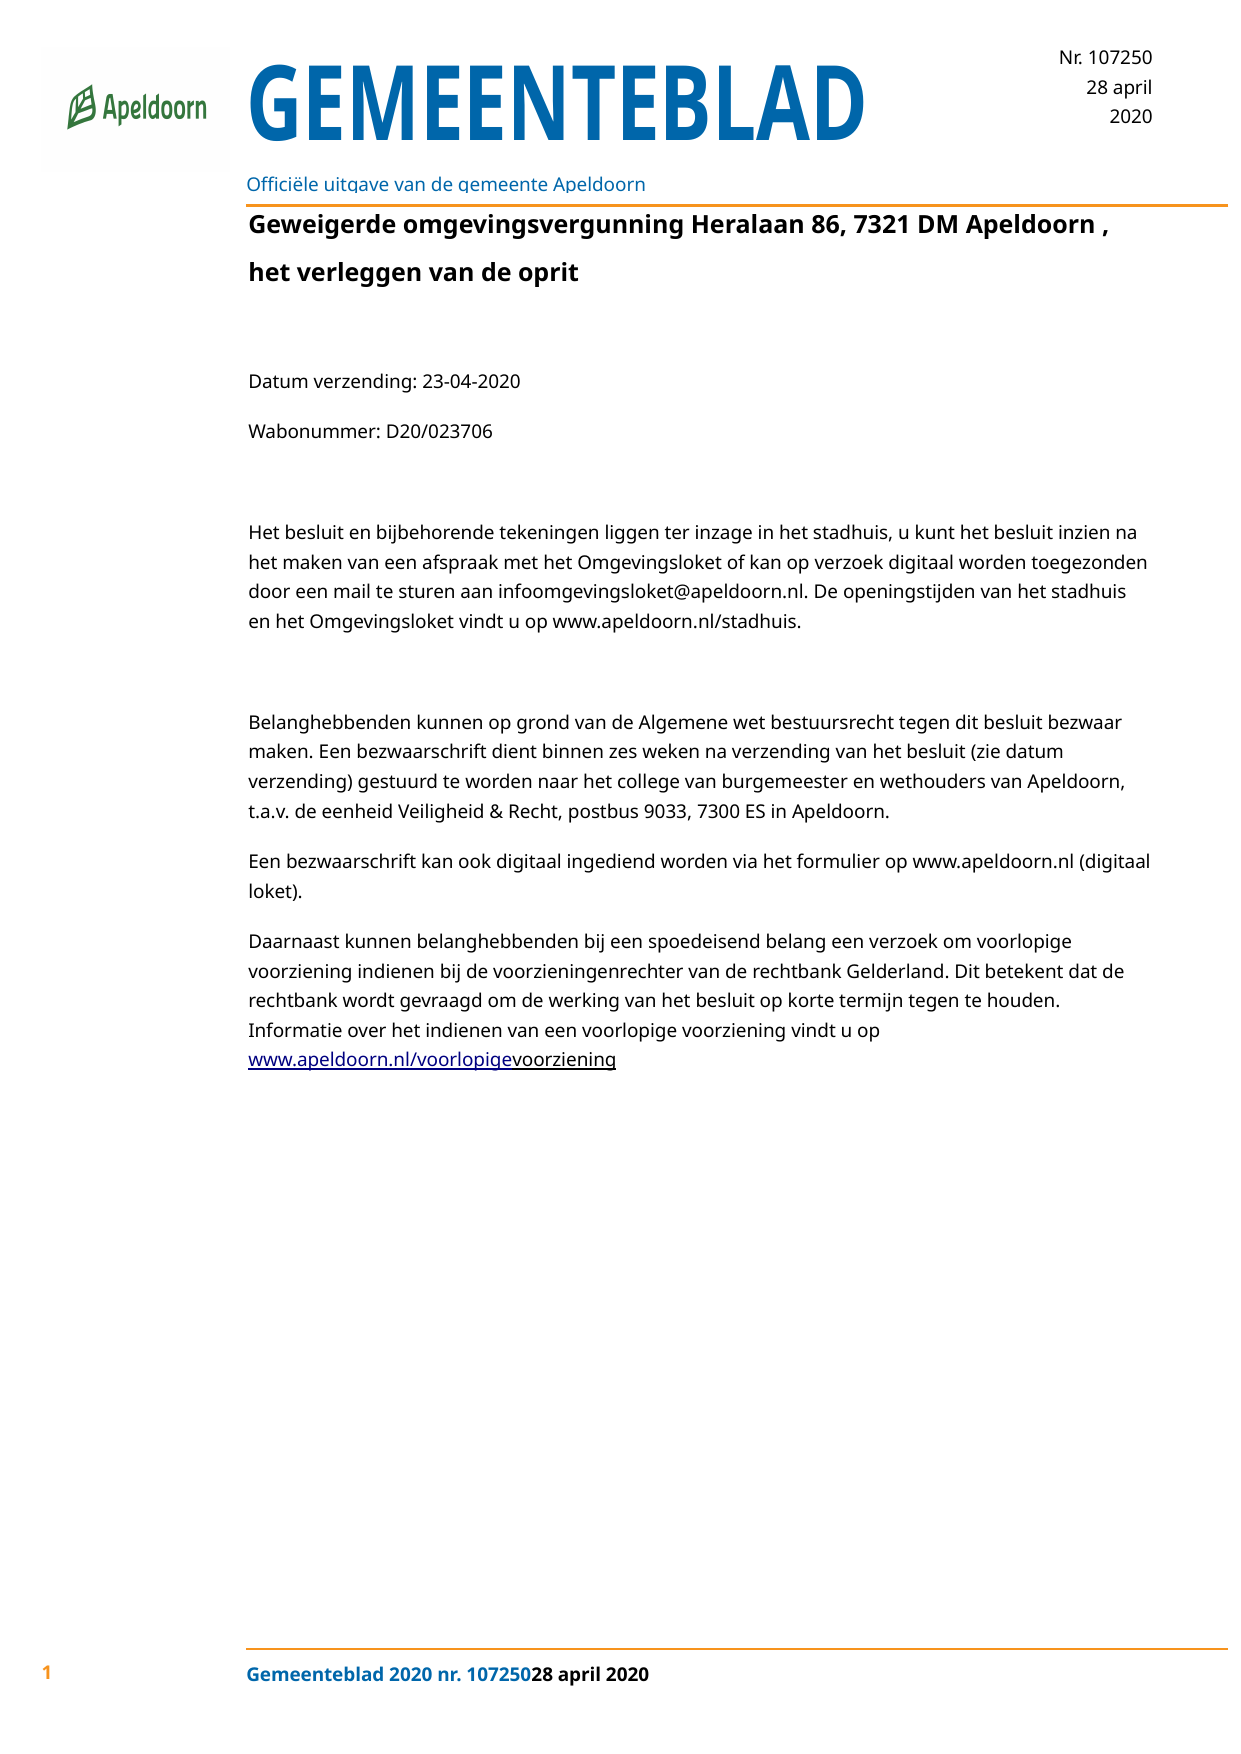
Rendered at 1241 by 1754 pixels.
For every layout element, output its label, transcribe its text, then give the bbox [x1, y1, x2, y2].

text Belanghebbenden kunnen op grond van de Algemene wet bestuursrecht tegen dit besluit bezwaar maken. Een bezwaarschrift dient binnen zes weken na verzending van het besluit (zie datum verzending) gestuurd te worden naar het college van burgemeester en wethouders van Apeldoorn, t.a.v. de eenheid Veiligheid & Recht, postbus 9033, 7300 ES in Apeldoorn. [248, 709, 1152, 824]
text Geweigerde omgevingsvergunning Heralaan 86, 7321 DM Apeldoorn , het verleggen van de oprit [248, 207, 1152, 288]
text Wabonummer: D20/023706 [248, 419, 1152, 444]
text Datum verzending: 23-04-2020 [248, 368, 1152, 394]
picture [41, 47, 231, 172]
text Daarnaast kunnen belanghebbenden bij een spoedeisend belang een verzoek om voorlopige voorziening indienen bij de voorzieningenrechter van de rechtbank Gelderland. Dit betekent dat de rechtbank wordt gevraagd om de werking van het besluit op korte termijn tegen te houden. Informatie over het indienen van een voorlopige voorziening vindt u op www.apeldoorn.nl/voorlopigevoorziening [248, 928, 1152, 1072]
text Het besluit en bijbehorende tekeningen liggen ter inzage in het stadhuis, u kunt het besluit inzien na het maken van een afspraak met het Omgevingsloket of kan op verzoek digitaal worden toegezonden door een mail te sturen aan infoomgevingsloket@apeldoorn.nl. De openingstijden van het stadhuis en het Omgevingsloket vindt u op www.apeldoorn.nl/stadhuis. [248, 519, 1152, 634]
text Een bezwaarschrift kan ook digitaal ingediend worden via het formulier op www.apeldoorn.nl (digitaal loket). [248, 848, 1152, 904]
